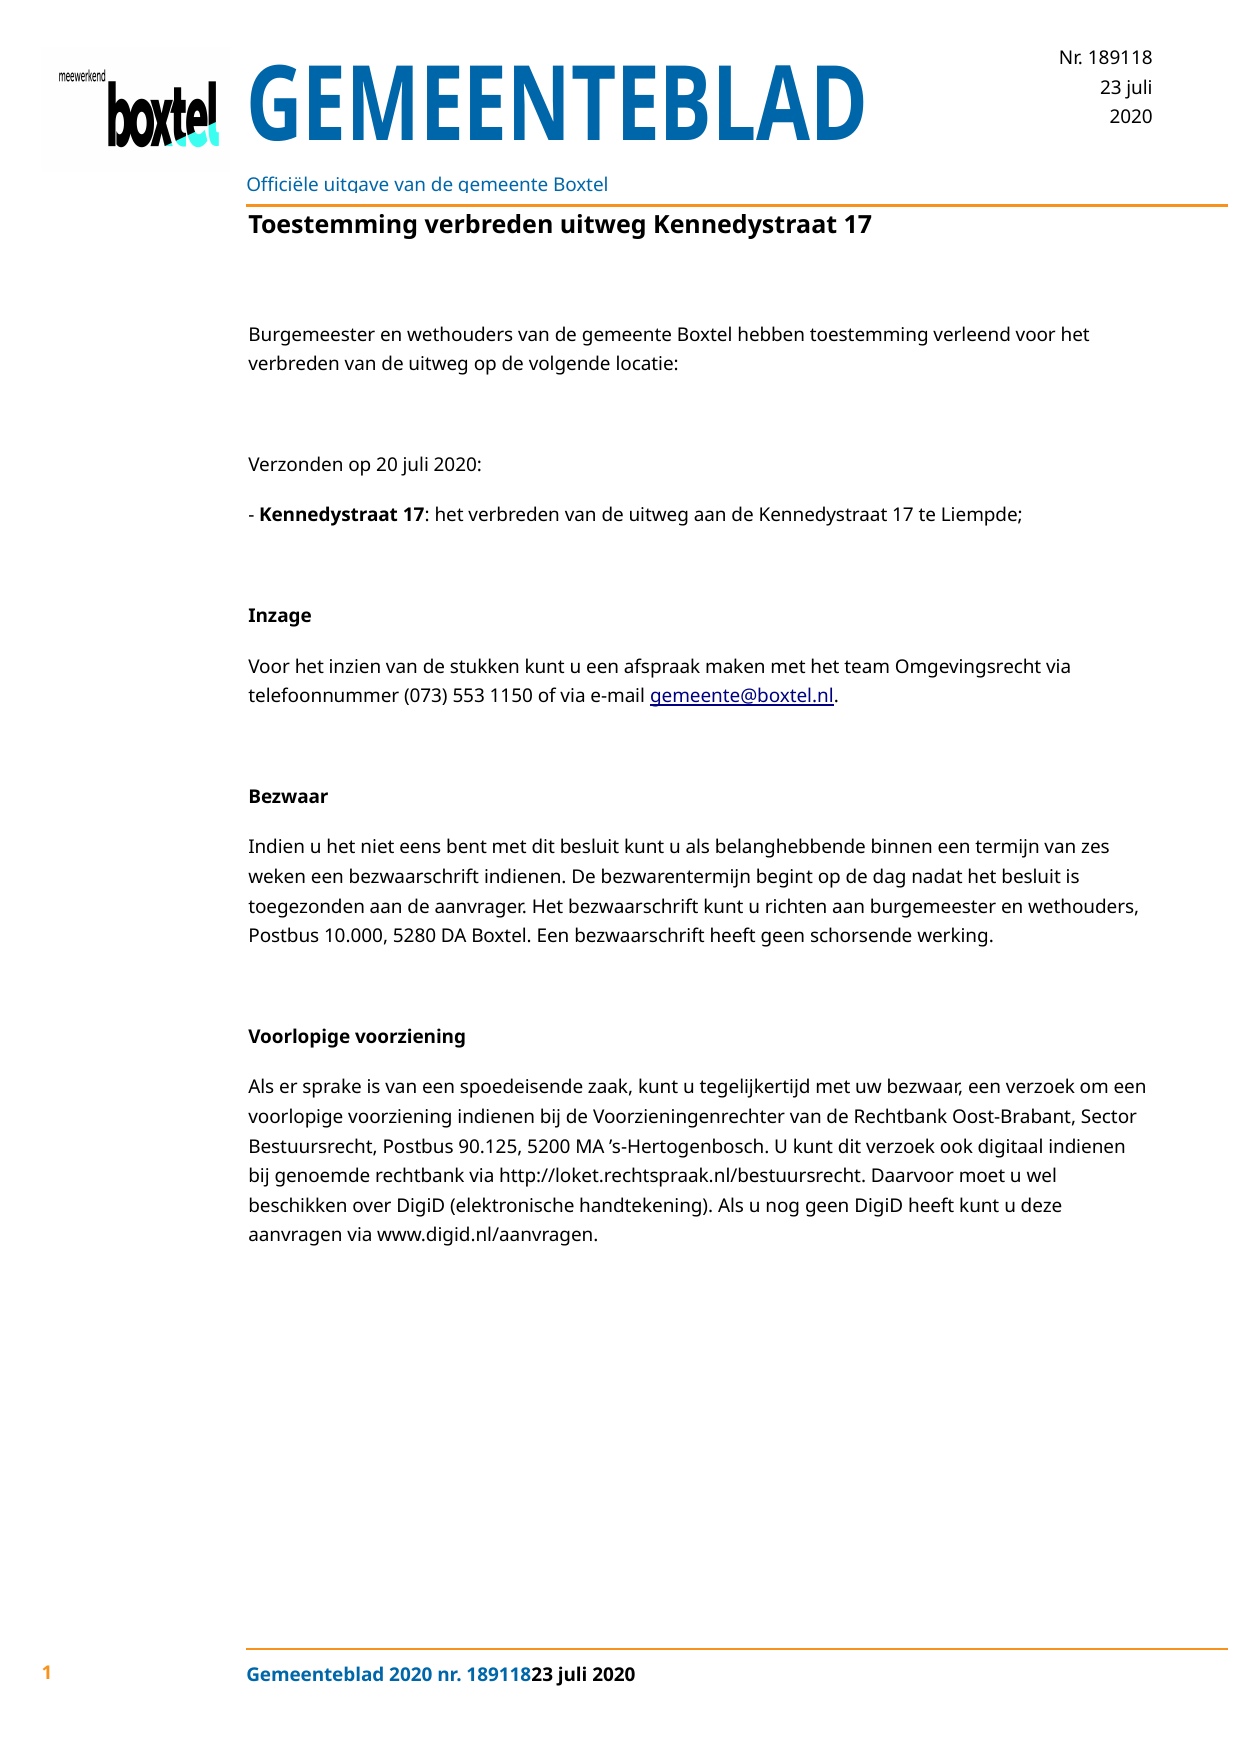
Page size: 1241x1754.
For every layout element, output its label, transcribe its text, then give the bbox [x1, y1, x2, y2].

text Als er sprake is van een spoedeisende zaak, kunt u tegelijkertijd met uw bezwaar, een verzoek om een voorlopige voorziening indienen bij de Voorzieningenrechter van de Rechtbank Oost-Brabant, Sector Bestuursrecht, Postbus 90.125, 5200 MA ’s-Hertogenbosch. U kunt dit verzoek ook digitaal indienen bij genoemde rechtbank via http://loket.rechtspraak.nl/bestuursrecht. Daarvoor moet u wel beschikken over DigiD (elektronische handtekening). Als u nog geen DigiD heeft kunt u deze aanvragen via www.digid.nl/aanvragen. [248, 1074, 1152, 1247]
text Voorlopige voorziening [248, 1023, 1152, 1049]
text Bezwaar [248, 783, 1152, 809]
text - Kennedystraat 17: het verbreden van de uitweg aan de Kennedystraat 17 te Liempde; [248, 502, 1152, 527]
text Inzage [248, 602, 1152, 628]
picture [41, 47, 231, 172]
text Toestemming verbreden uitweg Kennedystraat 17 [248, 207, 1152, 241]
text Voor het inzien van de stukken kunt u een afspraak maken met het team Omgevingsrecht via telefoonnummer (073) 553 1150 of via e-mail gemeente@boxtel.nl. [248, 653, 1152, 708]
text Indien u het niet eens bent met dit besluit kunt u als belanghebbende binnen een termijn van zes weken een bezwaarschrift indienen. De bezwarentermijn begint op de dag nadat het besluit is toegezonden aan de aanvrager. Het bezwaarschrift kunt u richten aan burgemeester en wethouders, Postbus 10.000, 5280 DA Boxtel. Een bezwaarschrift heeft geen schorsende werking. [248, 834, 1152, 948]
text Burgemeester en wethouders van de gemeente Boxtel hebben toestemming verleend voor het verbreden van de uitweg op de volgende locatie: [248, 321, 1152, 376]
text Verzonden op 20 juli 2020: [248, 451, 1152, 477]
